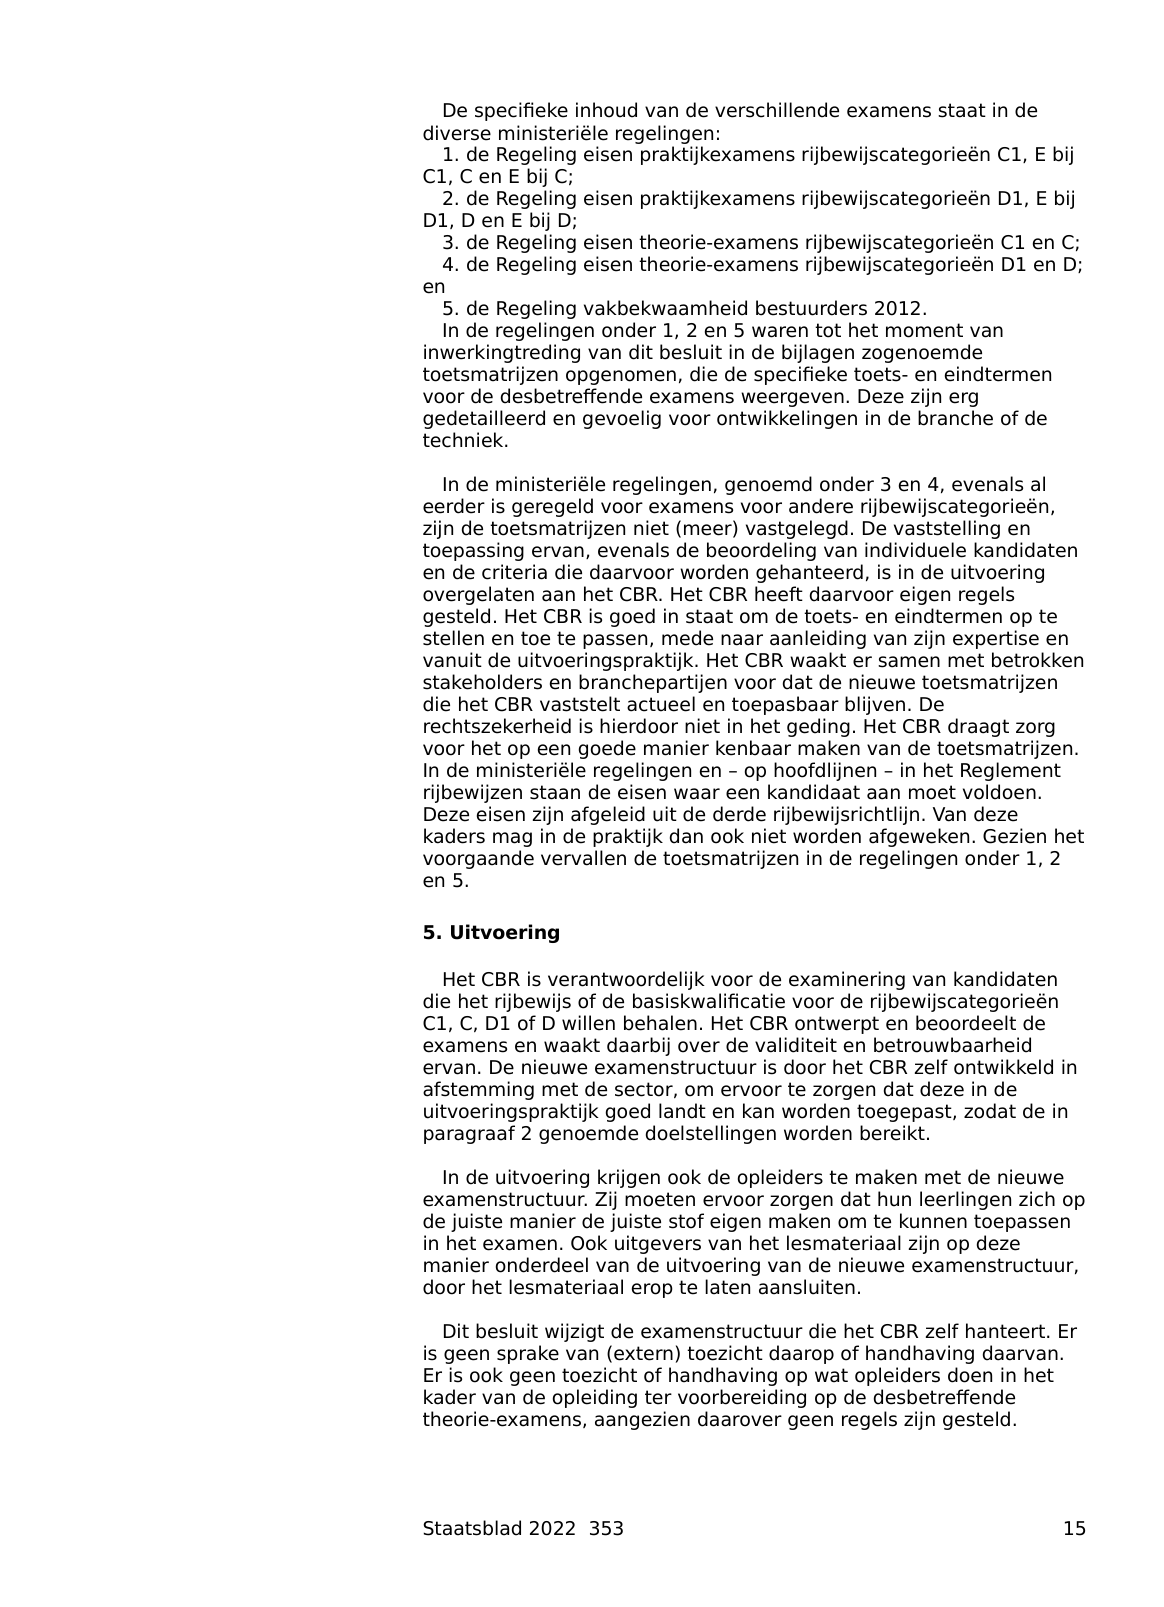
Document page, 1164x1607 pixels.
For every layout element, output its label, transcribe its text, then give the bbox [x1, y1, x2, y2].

subtitle 5. Uitvoering [422, 922, 1087, 944]
text Het CBR is verantwoordelijk voor de examinering van kandidaten die het rijbewijs of de basiskwalificatie voor de rijbewijscategorieën C1, C, D1 of D willen behalen. Het CBR ontwerpt en beoordeelt de examens en waakt daarbij over de validiteit en betrouwbaarheid ervan. De nieuwe examenstructuur is door het CBR zelf ontwikkeld in afstemming met de sector, om ervoor te zorgen dat deze in de uitvoeringspraktijk goed landt en kan worden toegepast, zodat de in paragraaf 2 genoemde doelstellingen worden bereikt. [422, 969, 1087, 1145]
text In de uitvoering krijgen ook de opleiders te maken met de nieuwe examenstructuur. Zij moeten ervoor zorgen dat hun leerlingen zich op de juiste manier de juiste stof eigen maken om te kunnen toepassen in het examen. Ook uitgevers van het lesmateriaal zijn op deze manier onderdeel van de uitvoering van de nieuwe examenstructuur, door het lesmateriaal erop te laten aansluiten. [422, 1167, 1087, 1299]
text 4. de Regeling eisen theorie-examens rijbewijscategorieën D1 en D; en [422, 254, 1087, 298]
text In de regelingen onder 1, 2 en 5 waren tot het moment van inwerkingtreding van dit besluit in de bijlagen zogenoemde toetsmatrijzen opgenomen, die de specifieke toets- en eindtermen voor de desbetreffende examens weergeven. Deze zijn erg gedetailleerd en gevoelig voor ontwikkelingen in de branche of de techniek. [422, 320, 1087, 452]
text De specifieke inhoud van de verschillende examens staat in de diverse ministeriële regelingen: [422, 100, 1087, 144]
text 2. de Regeling eisen praktijkexamens rijbewijscategorieën D1, E bij D1, D en E bij D; [422, 188, 1087, 232]
text Dit besluit wijzigt de examenstructuur die het CBR zelf hanteert. Er is geen sprake van (extern) toezicht daarop of handhaving daarvan. Er is ook geen toezicht of handhaving op wat opleiders doen in het kader van de opleiding ter voorbereiding op de desbetreffende theorie-examens, aangezien daarover geen regels zijn gesteld. [422, 1321, 1087, 1431]
text In de ministeriële regelingen, genoemd onder 3 en 4, evenals al eerder is geregeld voor examens voor andere rijbewijscategorieën, zijn de toetsmatrijzen niet (meer) vastgelegd. De vaststelling en toepassing ervan, evenals de beoordeling van individuele kandidaten en de criteria die daarvoor worden gehanteerd, is in de uitvoering overgelaten aan het CBR. Het CBR heeft daarvoor eigen regels gesteld. Het CBR is goed in staat om de toets- en eindtermen op te stellen en toe te passen, mede naar aanleiding van zijn expertise en vanuit de uitvoeringspraktijk. Het CBR waakt er samen met betrokken stakeholders en branchepartijen voor dat de nieuwe toetsmatrijzen die het CBR vaststelt actueel en toepasbaar blijven. De rechtszekerheid is hierdoor niet in het geding. Het CBR draagt zorg voor het op een goede manier kenbaar maken van de toetsmatrijzen. In de ministeriële regelingen en – op hoofdlijnen – in het Reglement rijbewijzen staan de eisen waar een kandidaat aan moet voldoen. Deze eisen zijn afgeleid uit de derde rijbewijsrichtlijn. Van deze kaders mag in de praktijk dan ook niet worden afgeweken. Gezien het voorgaande vervallen de toetsmatrijzen in de regelingen onder 1, 2 en 5. [422, 474, 1087, 892]
text 3. de Regeling eisen theorie-examens rijbewijscategorieën C1 en C; [422, 232, 1087, 254]
text 1. de Regeling eisen praktijkexamens rijbewijscategorieën C1, E bij C1, C en E bij C; [422, 144, 1087, 188]
text 5. de Regeling vakbekwaamheid bestuurders 2012. [422, 298, 1087, 320]
